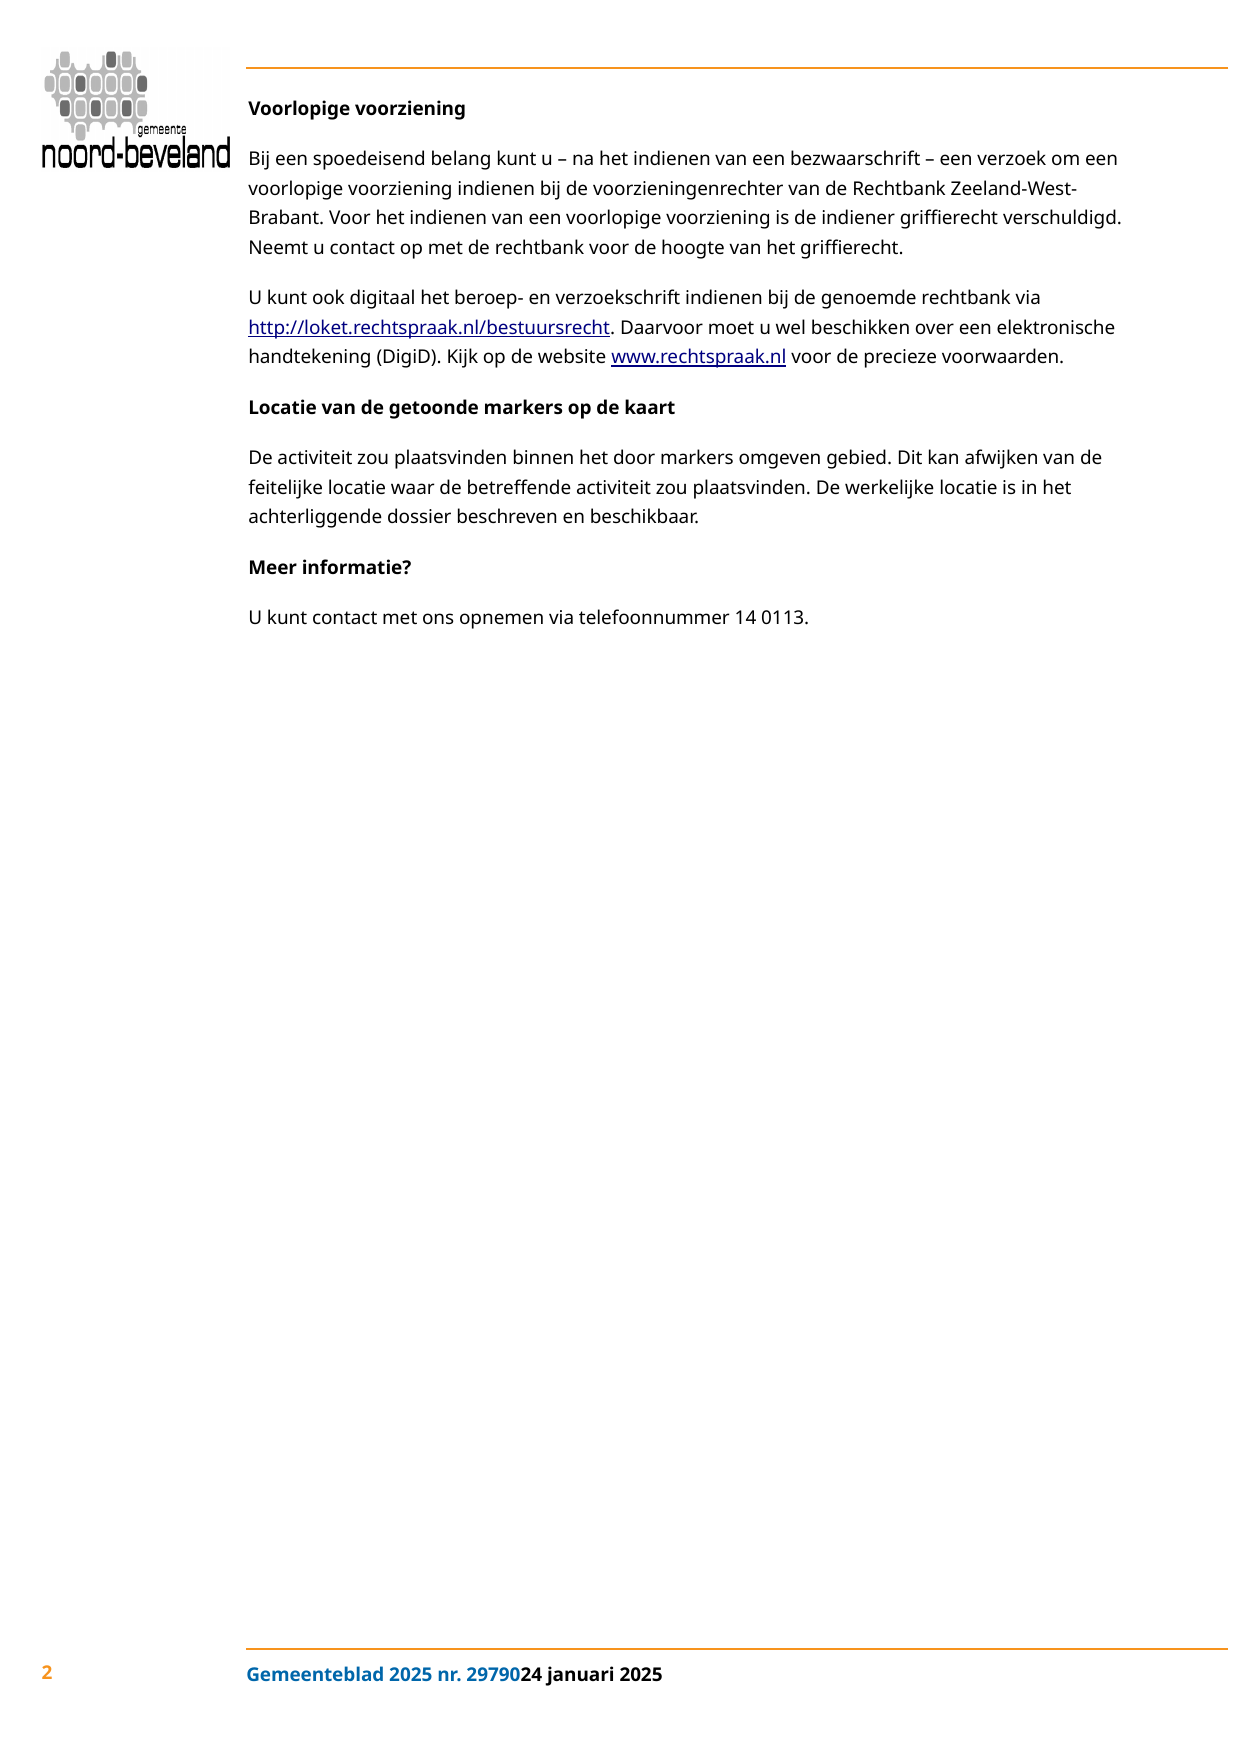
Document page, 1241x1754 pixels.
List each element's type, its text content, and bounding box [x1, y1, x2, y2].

text Locatie van de getoonde markers op de kaart [248, 394, 1152, 420]
text Bij een spoedeisend belang kunt u – na het indienen van een bezwaarschrift – een verzoek om een voorlopige voorziening indienen bij de voorzieningenrechter van de Rechtbank Zeeland-West-Brabant. Voor het indienen van een voorlopige voorziening is de indiener griffierecht verschuldigd. Neemt u contact op met de rechtbank voor de hoogte van het griffierecht. [248, 145, 1152, 260]
text Meer informatie? [248, 554, 1152, 580]
text Voorlopige voorziening [248, 95, 1152, 121]
text De activiteit zou plaatsvinden binnen het door markers omgeven gebied. Dit kan afwijken van de feitelijke locatie waar de betreffende activiteit zou plaatsvinden. De werkelijke locatie is in het achterliggende dossier beschreven en beschikbaar. [248, 444, 1152, 529]
text U kunt ook digitaal het beroep- en verzoekschrift indienen bij de genoemde rechtbank via http://loket.rechtspraak.nl/bestuursrecht. Daarvoor moet u wel beschikken over een elektronische handtekening (DigiD). Kijk op de website www.rechtspraak.nl voor de precieze voorwaarden. [248, 284, 1152, 369]
text U kunt contact met ons opnemen via telefoonnummer 14 0113. [248, 604, 1152, 630]
picture [41, 47, 231, 172]
